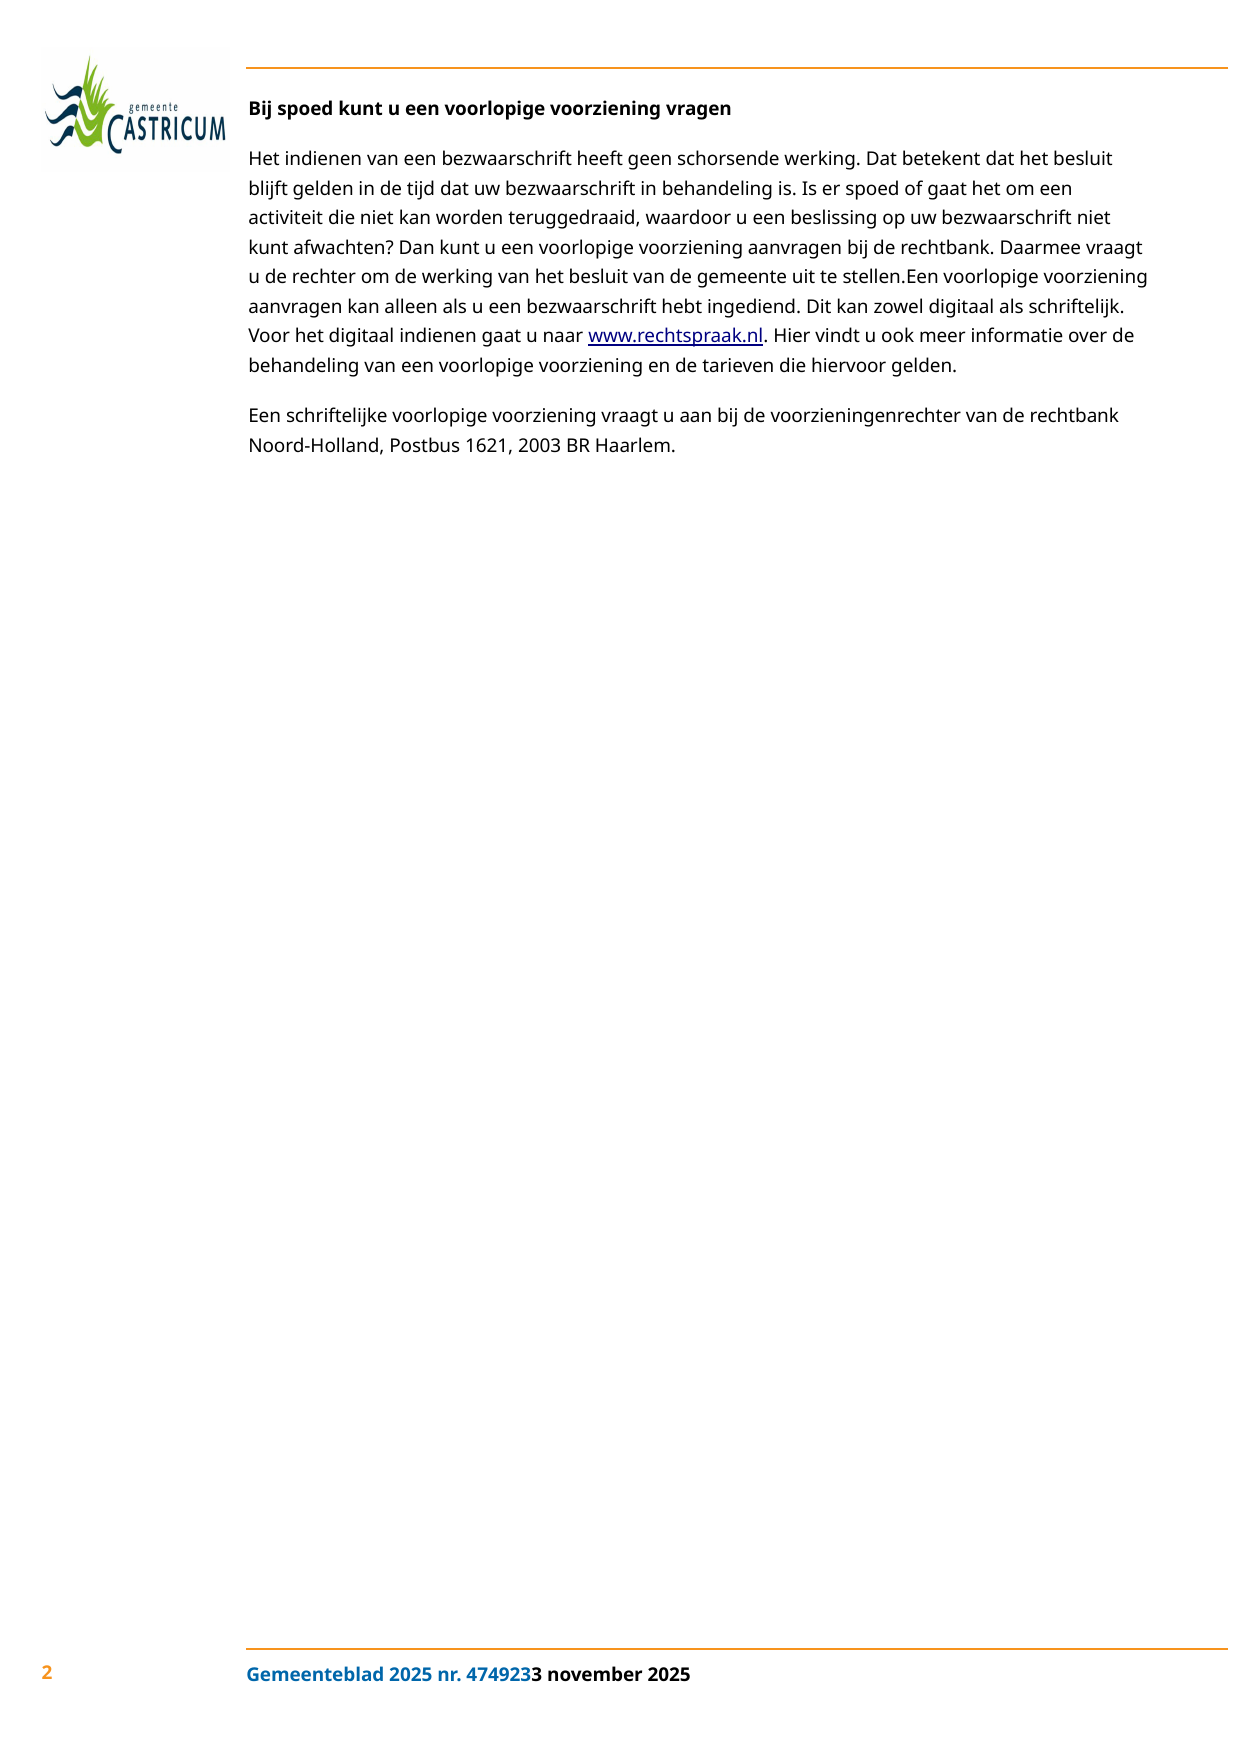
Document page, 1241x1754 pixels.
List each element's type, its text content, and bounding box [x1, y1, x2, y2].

text Een schriftelijke voorlopige voorziening vraagt u aan bij de voorzieningenrechter van de rechtbank Noord-Holland, Postbus 1621, 2003 BR Haarlem. [248, 403, 1152, 458]
picture [41, 47, 231, 172]
text Bij spoed kunt u een voorlopige voorziening vragen [248, 95, 1152, 121]
text Het indienen van een bezwaarschrift heeft geen schorsende werking. Dat betekent dat het besluit blijft gelden in de tijd dat uw bezwaarschrift in behandeling is. Is er spoed of gaat het om een activiteit die niet kan worden teruggedraaid, waardoor u een beslissing op uw bezwaarschrift niet kunt afwachten? Dan kunt u een voorlopige voorziening aanvragen bij de rechtbank. Daarmee vraagt u de rechter om de werking van het besluit van de gemeente uit te stellen.Een voorlopige voorziening aanvragen kan alleen als u een bezwaarschrift hebt ingediend. Dit kan zowel digitaal als schriftelijk. Voor het digitaal indienen gaat u naar www.rechtspraak.nl. Hier vindt u ook meer informatie over de behandeling van een voorlopige voorziening en de tarieven die hiervoor gelden. [248, 145, 1152, 378]
